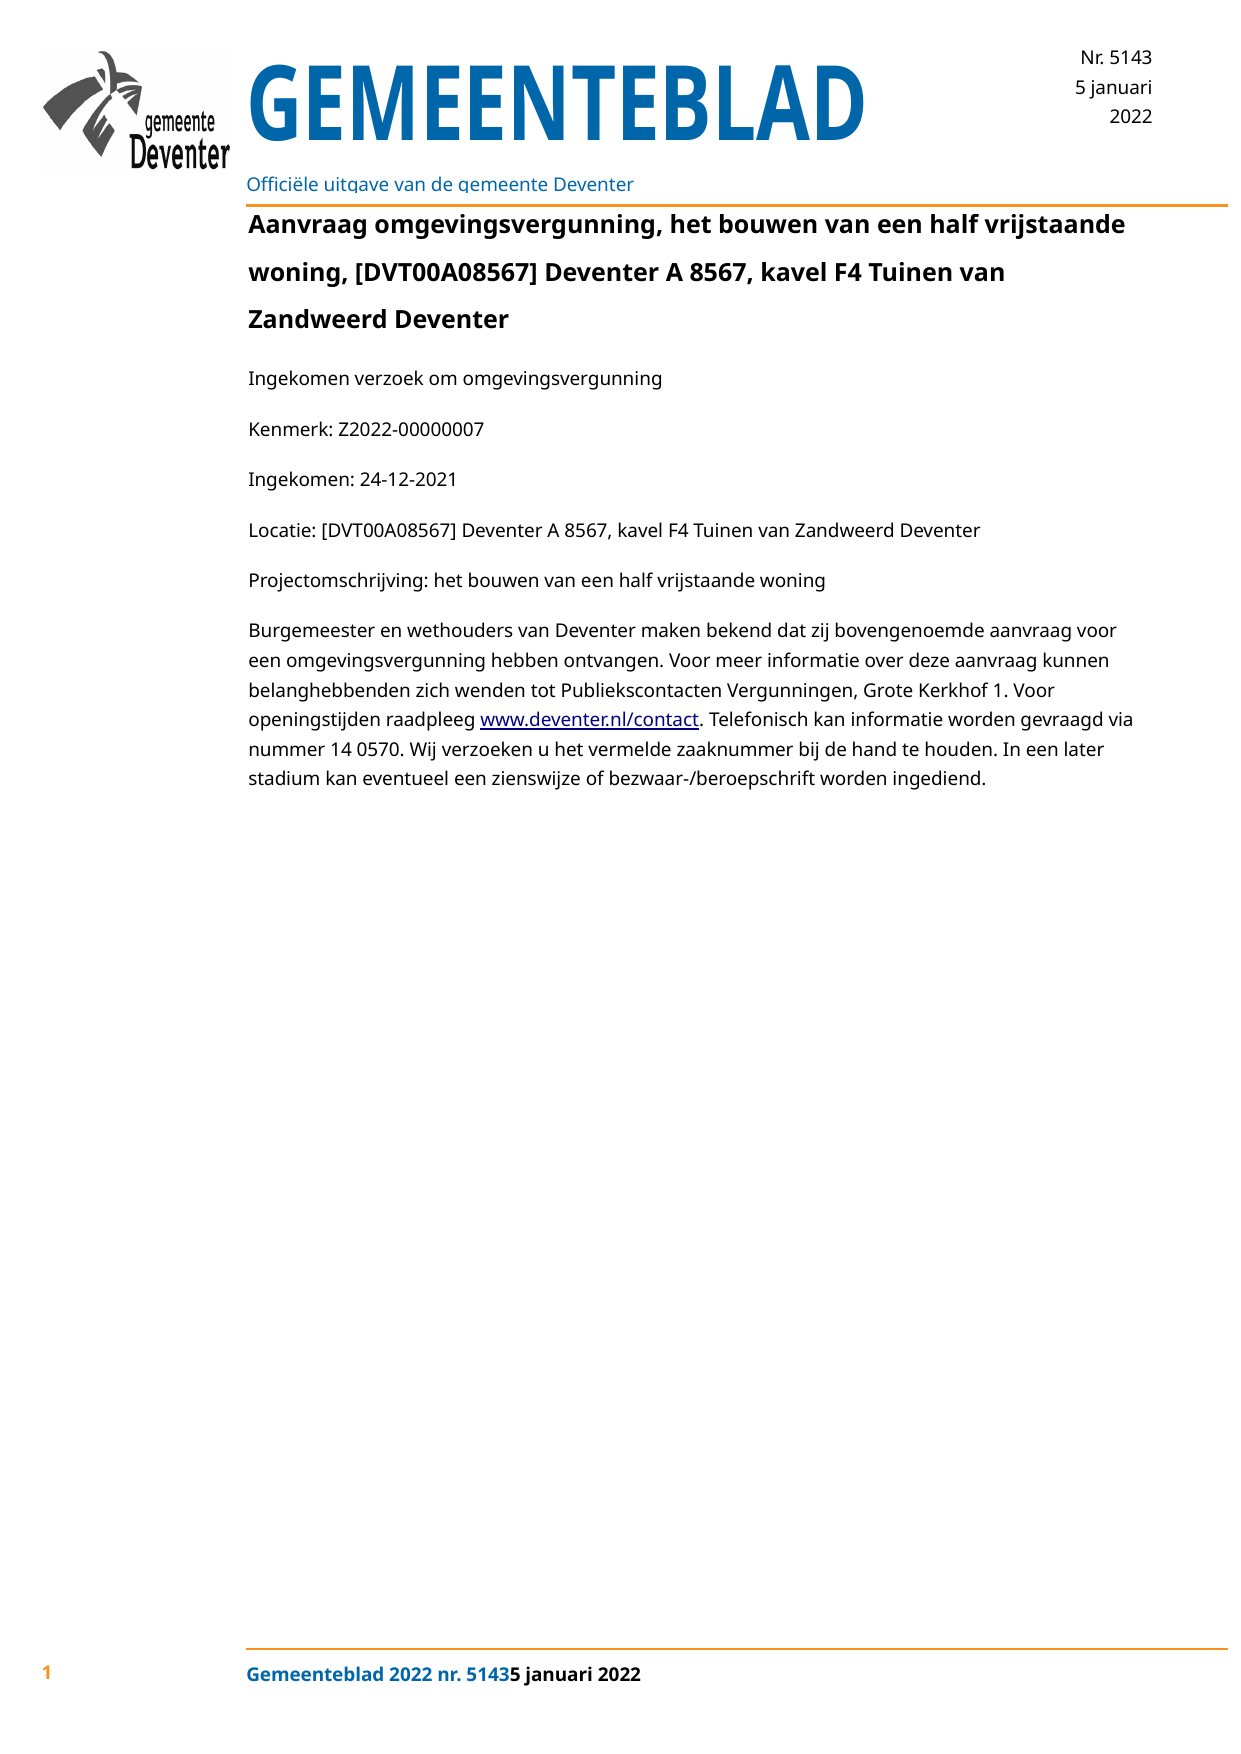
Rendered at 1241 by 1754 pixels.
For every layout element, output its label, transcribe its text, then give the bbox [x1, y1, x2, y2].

text Kenmerk: Z2022-00000007 [248, 416, 1152, 442]
text Projectomschrijving: het bouwen van een half vrijstaande woning [248, 567, 1152, 593]
text Ingekomen: 24-12-2021 [248, 466, 1152, 492]
text Aanvraag omgevingsvergunning, het bouwen van een half vrijstaande woning, [DVT00A08567] Deventer A 8567, kavel F4 Tuinen van Zandweerd Deventer [248, 207, 1152, 336]
picture [41, 47, 231, 172]
text Ingekomen verzoek om omgevingsvergunning [248, 366, 1152, 391]
text Burgemeester en wethouders van Deventer maken bekend dat zij bovengenoemde aanvraag voor een omgevingsvergunning hebben ontvangen. Voor meer informatie over deze aanvraag kunnen belanghebbenden zich wenden tot Publiekscontacten Vergunningen, Grote Kerkhof 1. Voor openingstijden raadpleeg www.deventer.nl/contact. Telefonisch kan informatie worden gevraagd via nummer 14 0570. Wij verzoeken u het vermelde zaaknummer bij de hand te houden. In een later stadium kan eventueel een zienswijze of bezwaar-/beroepschrift worden ingediend. [248, 618, 1152, 791]
text Locatie: [DVT00A08567] Deventer A 8567, kavel F4 Tuinen van Zandweerd Deventer [248, 517, 1152, 542]
